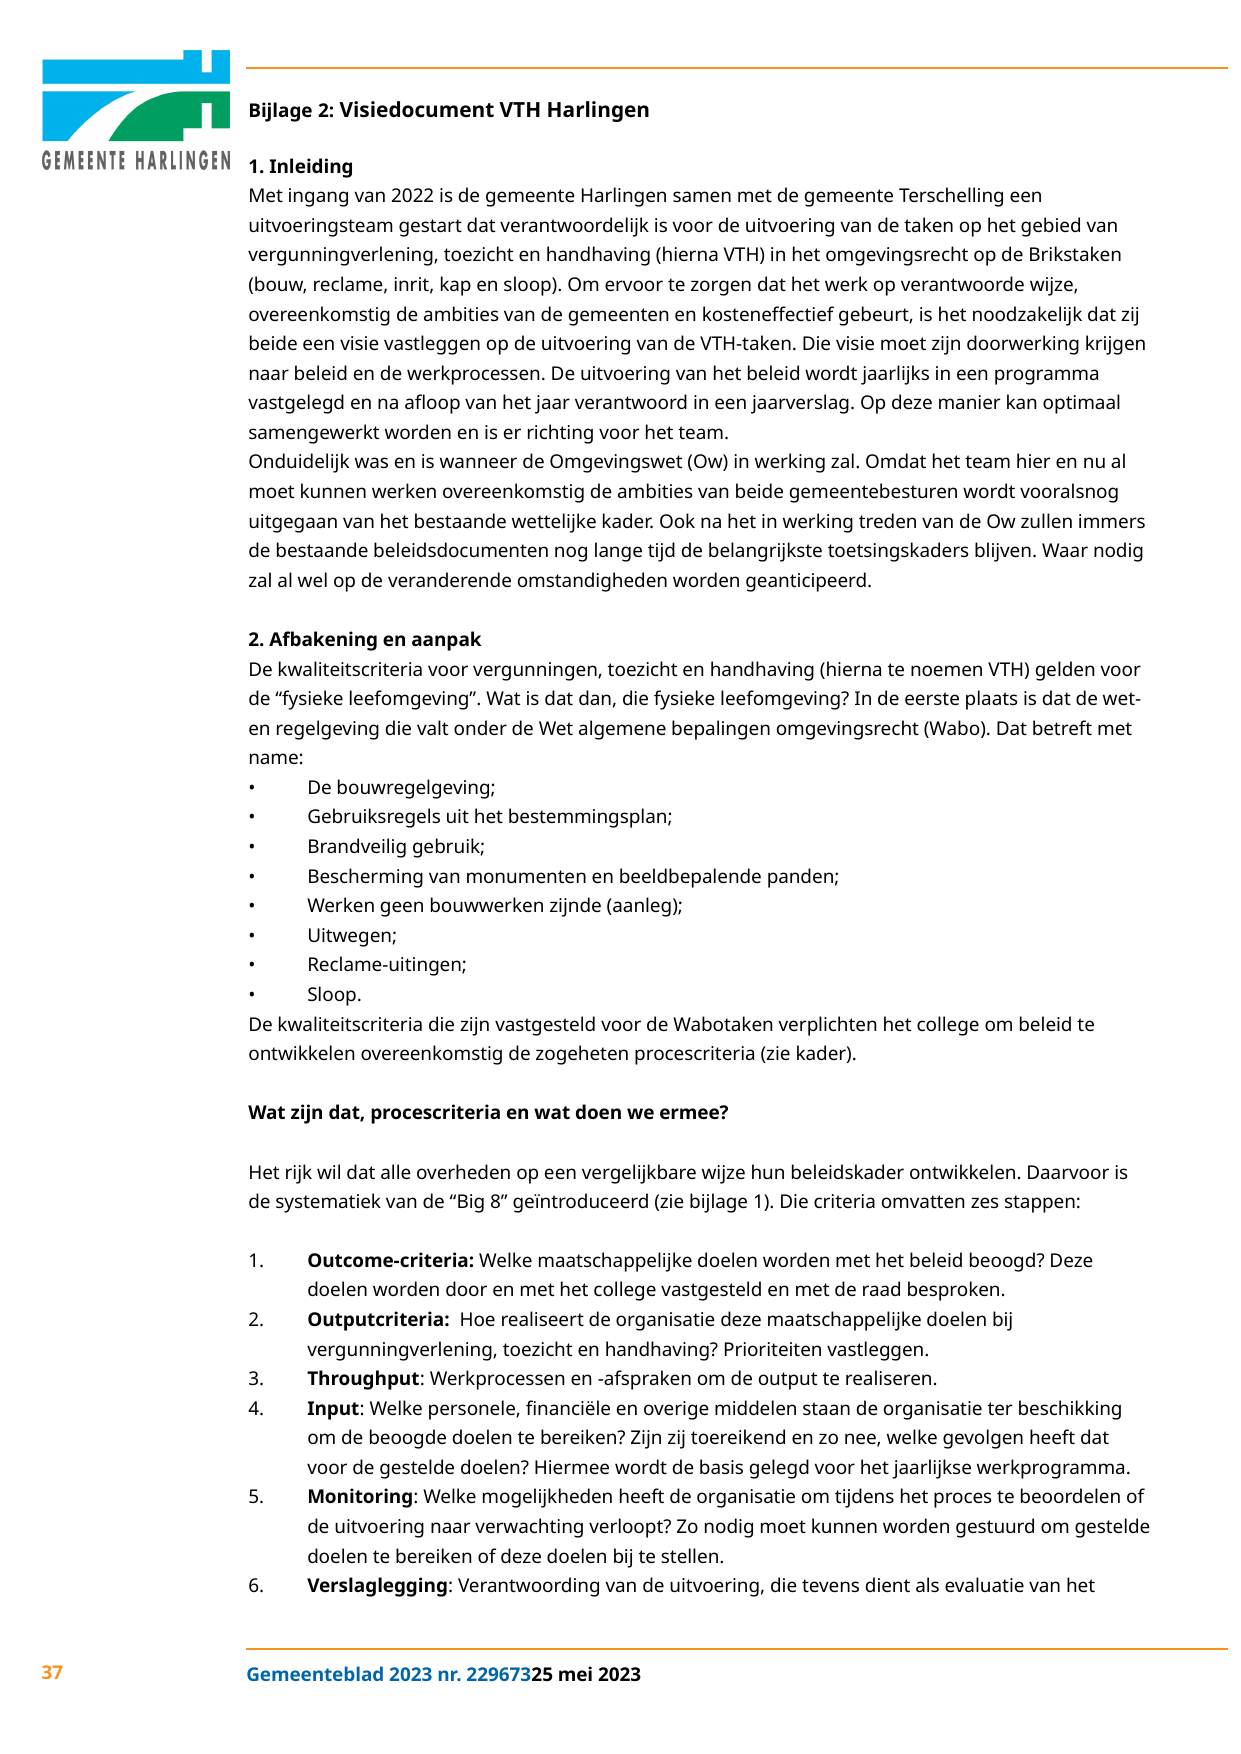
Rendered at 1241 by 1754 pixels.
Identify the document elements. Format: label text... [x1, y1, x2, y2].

list Throughput: Werkprocessen en -afspraken om de output te realiseren. [248, 1365, 1152, 1391]
text Onduidelijk was en is wanneer de Omgevingswet (Ow) in werking zal. Omdat het team hier en nu al moet kunnen werken overeenkomstig de ambities van beide gemeentebesturen wordt vooralsnog uitgegaan van het bestaande wettelijke kader. Ook na het in werking treden van de Ow zullen immers de bestaande beleidsdocumenten nog lange tijd de belangrijkste toetsingskaders blijven. Waar nodig zal al wel op de veranderende omstandigheden worden geanticipeerd. [248, 449, 1152, 593]
list Outputcriteria: Hoe realiseert de organisatie deze maatschappelijke doelen bij vergunningverlening, toezicht en handhaving? Prioriteiten vastleggen. [248, 1306, 1152, 1361]
list Werken geen bouwwerken zijnde (aanleg); [248, 892, 1152, 918]
text De kwaliteitscriteria voor vergunningen, toezicht en handhaving (hierna te noemen VTH) gelden voor de “fysieke leefomgeving”. Wat is dat dan, die fysieke leefomgeving? In de eerste plaats is dat de wet- en regelgeving die valt onder de Wet algemene bepalingen omgevingsrecht (Wabo). Dat betreft met name: [248, 656, 1152, 770]
table_header Het rijk wil dat alle overheden op een vergelijkbare wijze hun beleidskader ontwikkelen. Daarvoor is de systematiek van de “Big 8” geïntroduceerd (zie bijlage 1). Die criteria omvatten zes stappen: [248, 1159, 1152, 1214]
list Gebruiksregels uit het bestemmingsplan; [248, 804, 1152, 829]
text De kwaliteitscriteria die zijn vastgesteld voor de Wabotaken verplichten het college om beleid te ontwikkelen overeenkomstig de zogeheten procescriteria (zie kader). [248, 1011, 1152, 1066]
list Outcome-criteria: Welke maatschappelijke doelen worden met het beleid beoogd? Deze doelen worden door en met het college vastgesteld en met de raad besproken. [248, 1247, 1152, 1302]
list Monitoring: Welke mogelijkheden heeft de organisatie om tijdens het proces te beoordelen of de uitvoering naar verwachting verloopt? Zo nodig moet kunnen worden gestuurd om gestelde doelen te bereiken of deze doelen bij te stellen. [248, 1484, 1152, 1568]
list Reclame-uitingen; [248, 952, 1152, 977]
list Input: Welke personele, financiële en overige middelen staan de organisatie ter beschikking om de beoogde doelen te bereiken? Zijn zij toereikend en zo nee, welke gevolgen heeft dat voor de gestelde doelen? Hiermee wordt de basis gelegd voor het jaarlijkse werkprogramma. [248, 1395, 1152, 1480]
text 1. Inleiding [248, 153, 1152, 179]
text Bijlage 2: Visiedocument VTH Harlingen [248, 95, 1152, 123]
list De bouwregelgeving; [248, 774, 1152, 800]
list Verslaglegging: Verantwoording van de uitvoering, die tevens dient als evaluatie van het [248, 1572, 1152, 1598]
text Met ingang van 2022 is de gemeente Harlingen samen met de gemeente Terschelling een uitvoeringsteam gestart dat verantwoordelijk is voor de uitvoering van de taken op het gebied van vergunningverlening, toezicht en handhaving (hierna VTH) in het omgevingsrecht op de Brikstaken (bouw, reclame, inrit, kap en sloop). Om ervoor te zorgen dat het werk op verantwoorde wijze, overeenkomstig de ambities van de gemeenten en kosteneffectief gebeurt, is het noodzakelijk dat zij beide een visie vastleggen op de uitvoering van de VTH-taken. Die visie moet zijn doorwerking krijgen naar beleid en de werkprocessen. De uitvoering van het beleid wordt jaarlijks in een programma vastgelegd en na afloop van het jaar verantwoord in een jaarverslag. Op deze manier kan optimaal samengewerkt worden en is er richting voor het team. [248, 182, 1152, 445]
text 2. Afbakening en aanpak [248, 626, 1152, 652]
list Bescherming van monumenten en beeldbepalende panden; [248, 863, 1152, 889]
list Brandveilig gebruik; [248, 833, 1152, 859]
list Sloop. [248, 981, 1152, 1007]
text Wat zijn dat, procescriteria en wat doen we ermee? [248, 1099, 1152, 1125]
list Uitwegen; [248, 922, 1152, 948]
picture [41, 47, 231, 172]
